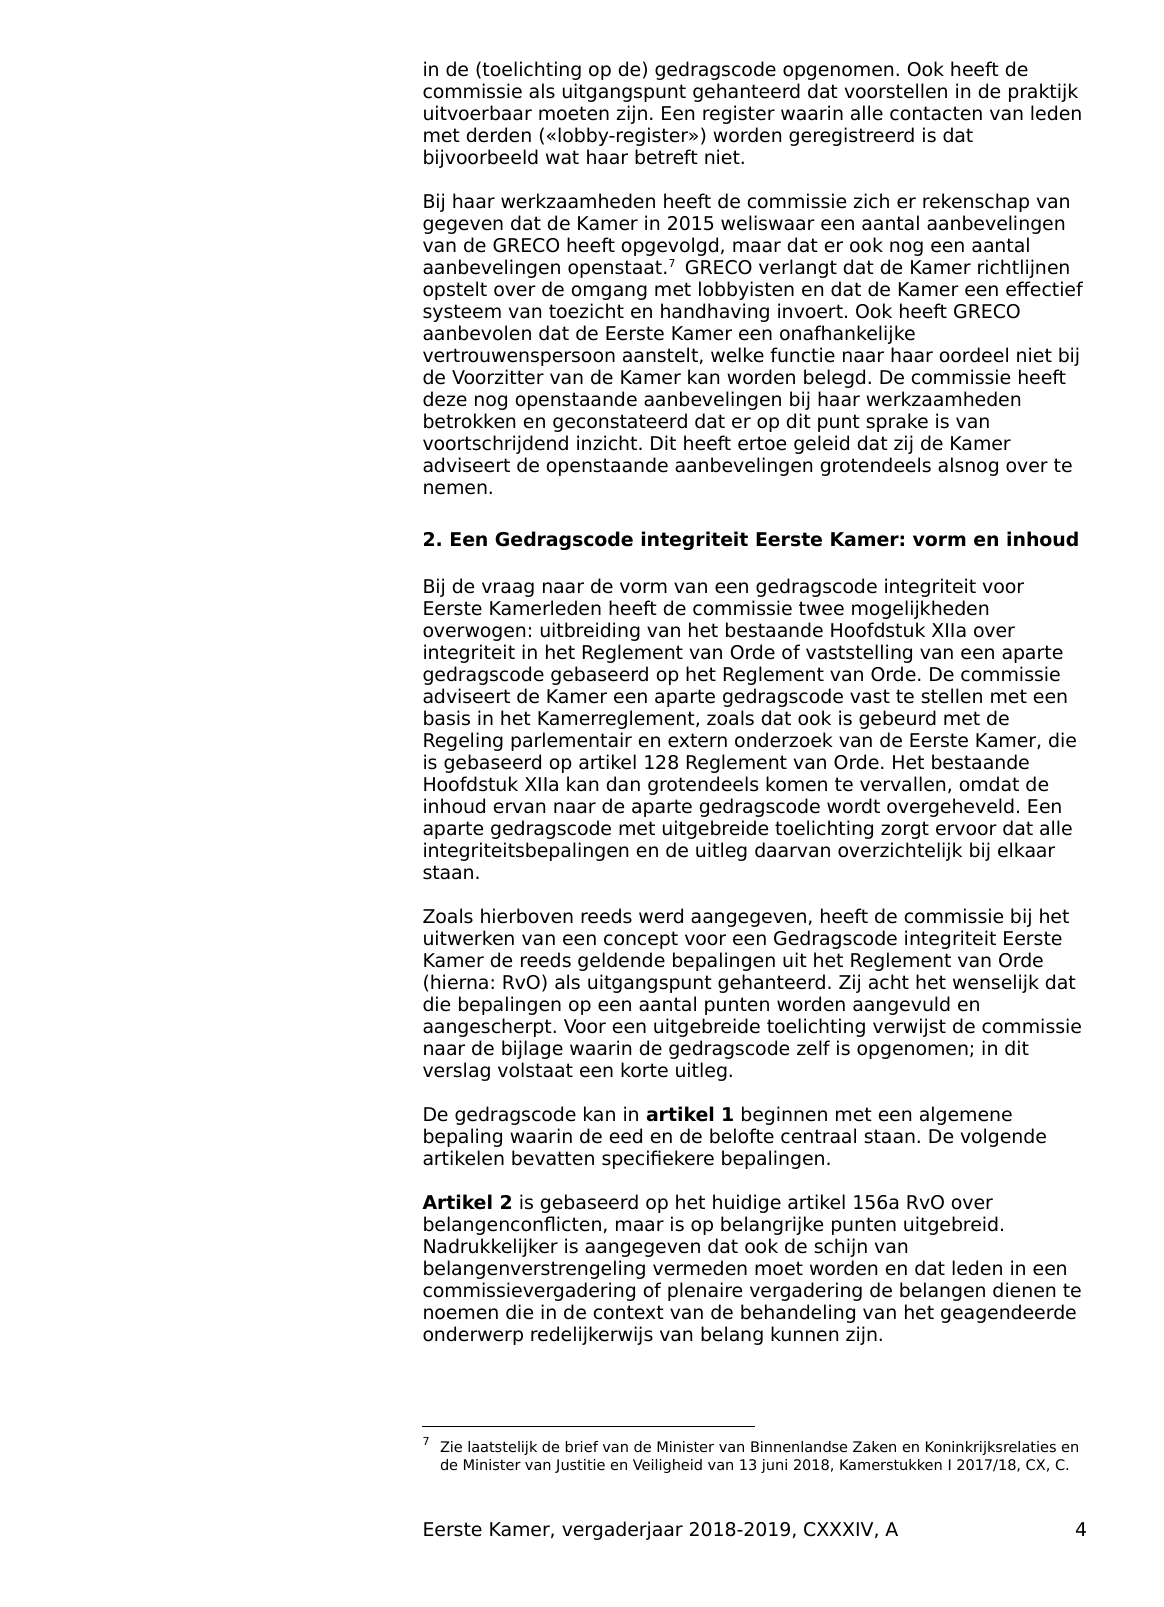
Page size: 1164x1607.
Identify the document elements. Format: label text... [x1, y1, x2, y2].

text Zoals hierboven reeds werd aangegeven, heeft de commissie bij het uitwerken van een concept voor een Gedragscode integriteit Eerste Kamer de reeds geldende bepalingen uit het Reglement van Orde (hierna: RvO) als uitgangspunt gehanteerd. Zij acht het wenselijk dat die bepalingen op een aantal punten worden aangevuld en aangescherpt. Voor een uitgebreide toelichting verwijst de commissie naar de bijlage waarin de gedragscode zelf is opgenomen; in dit verslag volstaat een korte uitleg. [422, 906, 1087, 1082]
text Bij de vraag naar de vorm van een gedragscode integriteit voor Eerste Kamerleden heeft de commissie twee mogelijkheden overwogen: uitbreiding van het bestaande Hoofdstuk XIIa over integriteit in het Reglement van Orde of vaststelling van een aparte gedragscode gebaseerd op het Reglement van Orde. De commissie adviseert de Kamer een aparte gedragscode vast te stellen met een basis in het Kamerreglement, zoals dat ook is gebeurd met de Regeling parlementair en extern onderzoek van de Eerste Kamer, die is gebaseerd op artikel 128 Reglement van Orde. Het bestaande Hoofdstuk XIIa kan dan grotendeels komen te vervallen, omdat de inhoud ervan naar de aparte gedragscode wordt overgeheveld. Een aparte gedragscode met uitgebreide toelichting zorgt ervoor dat alle integriteitsbepalingen en de uitleg daarvan overzichtelijk bij elkaar staan. [422, 576, 1087, 883]
text Bij haar werkzaamheden heeft de commissie zich er rekenschap van gegeven dat de Kamer in 2015 weliswaar een aantal aanbevelingen van de GRECO heeft opgevolgd, maar dat er ook nog een aantal aanbevelingen openstaat. GRECO verlangt dat de Kamer richtlijnen opstelt over de omgang met lobbyisten en dat de Kamer een effectief systeem van toezicht en handhaving invoert. Ook heeft GRECO aanbevolen dat de Eerste Kamer een onafhankelijke vertrouwenspersoon aanstelt, welke functie naar haar oordeel niet bij de Voorzitter van de Kamer kan worden belegd. De commissie heeft deze nog openstaande aanbevelingen bij haar werkzaamheden betrokken en geconstateerd dat er op dit punt sprake is van voortschrijdend inzicht. Dit heeft ertoe geleid dat zij de Kamer adviseert de openstaande aanbevelingen grotendeels alsnog over te nemen. [422, 191, 1087, 499]
text De gedragscode kan in artikel 1 beginnen met een algemene bepaling waarin de eed en de belofte centraal staan. De volgende artikelen bevatten specifiekere bepalingen. [422, 1104, 1087, 1170]
text in de (toelichting op de) gedragscode opgenomen. Ook heeft de commissie als uitgangspunt gehanteerd dat voorstellen in de praktijk uitvoerbaar moeten zijn. Een register waarin alle contacten van leden met derden («lobby-register») worden geregistreerd is dat bijvoorbeeld wat haar betreft niet. [422, 59, 1087, 169]
text Zie laatstelijk de brief van de Minister van Binnenlandse Zaken en Koninkrijksrelaties en de Minister van Justitie en Veiligheid van 13 juni 2018, Kamerstukken I 2017/18, CX, C. [422, 1435, 1087, 1474]
subtitle 2. Een Gedragscode integriteit Eerste Kamer: vorm en inhoud [422, 529, 1087, 551]
text Artikel 2 is gebaseerd op het huidige artikel 156a RvO over belangenconflicten, maar is op belangrijke punten uitgebreid. Nadrukkelijker is aangegeven dat ook de schijn van belangenverstrengeling vermeden moet worden en dat leden in een commissievergadering of plenaire vergadering de belangen dienen te noemen die in de context van de behandeling van het geagendeerde onderwerp redelijkerwijs van belang kunnen zijn. [422, 1192, 1087, 1346]
